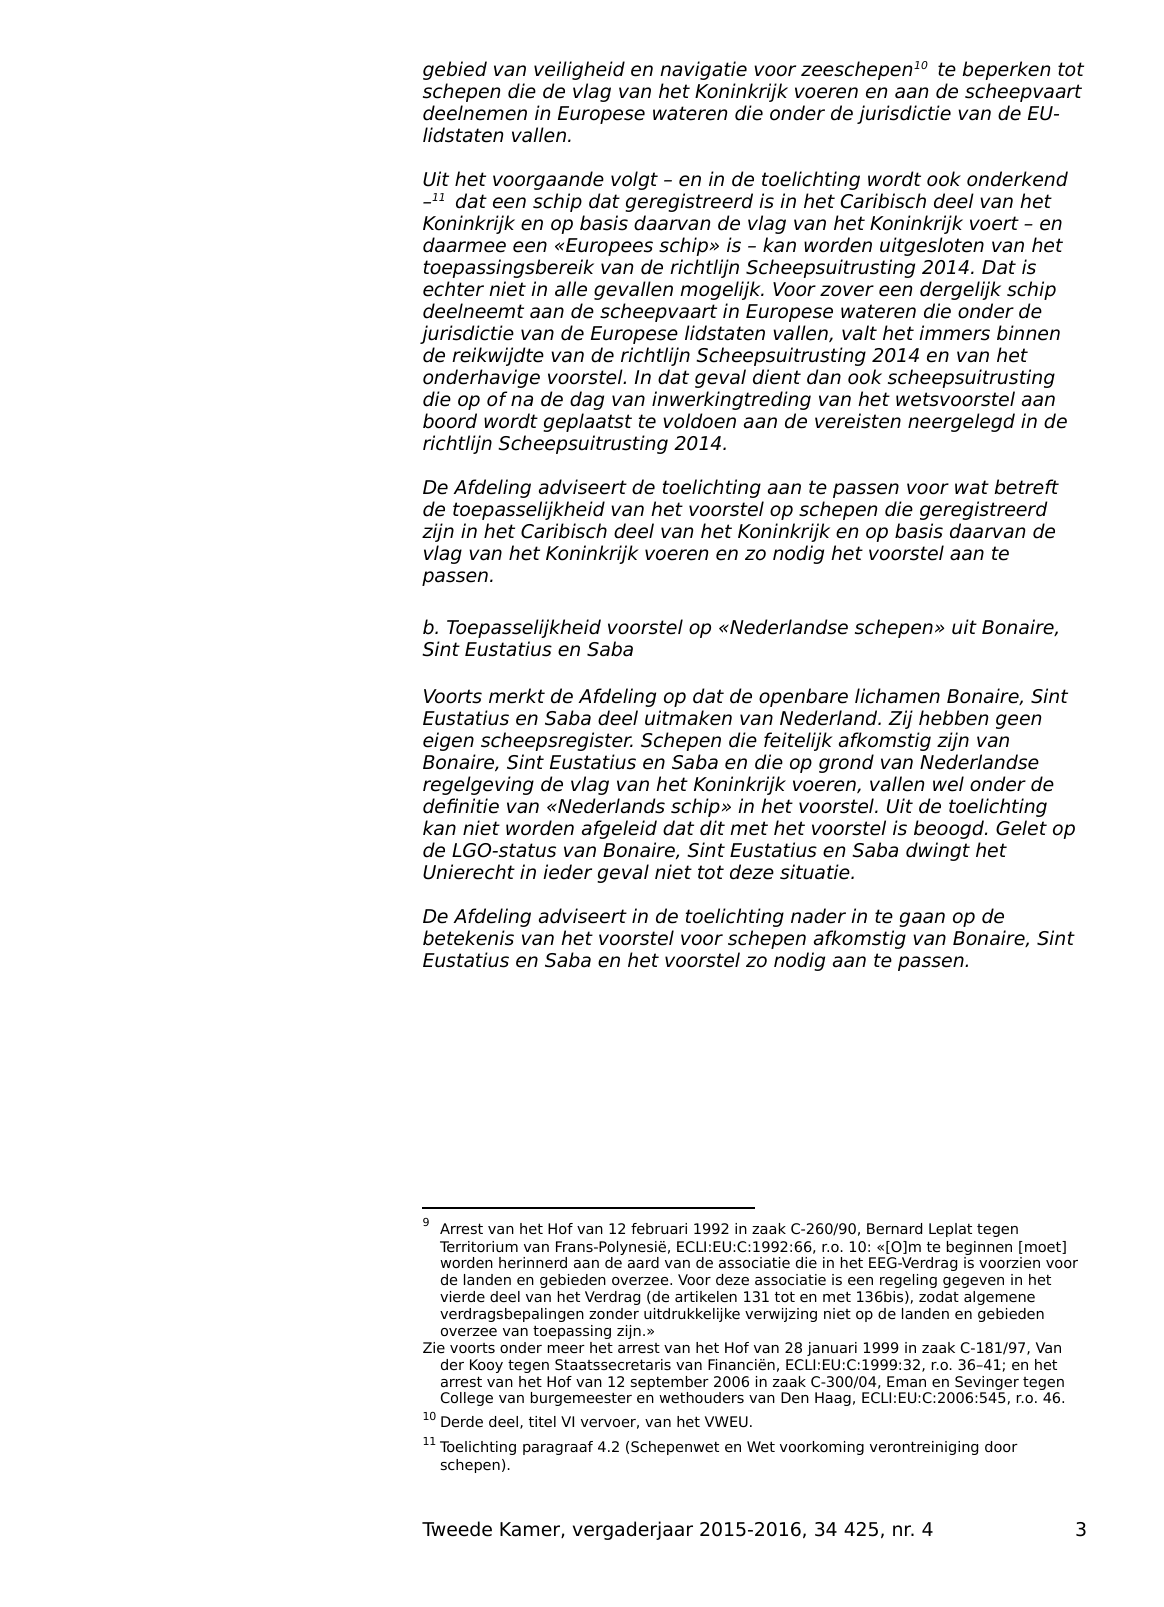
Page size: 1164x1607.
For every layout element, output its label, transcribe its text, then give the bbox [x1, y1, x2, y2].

text Uit het voorgaande volgt – en in de toelichting wordt ook onderkend – dat een schip dat geregistreerd is in het Caribisch deel van het Koninkrijk en op basis daarvan de vlag van het Koninkrijk voert – en daarmee een «Europees schip» is – kan worden uitgesloten van het toepassingsbereik van de richtlijn Scheepsuitrusting 2014. Dat is echter niet in alle gevallen mogelijk. Voor zover een dergelijk schip deelneemt aan de scheepvaart in Europese wateren die onder de jurisdictie van de Europese lidstaten vallen, valt het immers binnen de reikwijdte van de richtlijn Scheepsuitrusting 2014 en van het onderhavige voorstel. In dat geval dient dan ook scheepsuitrusting die op of na de dag van inwerkingtreding van het wetsvoorstel aan boord wordt geplaatst te voldoen aan de vereisten neergelegd in de richtlijn Scheepsuitrusting 2014. [422, 169, 1087, 455]
text Derde deel, titel VI vervoer, van het VWEU. [422, 1410, 1087, 1432]
subtitle b. Toepasselijkheid voorstel op «Nederlandse schepen» uit Bonaire, Sint Eustatius en Saba [422, 617, 1087, 661]
text De Afdeling adviseert in de toelichting nader in te gaan op de betekenis van het voorstel voor schepen afkomstig van Bonaire, Sint Eustatius en Saba en het voorstel zo nodig aan te passen. [422, 906, 1087, 972]
text Zie voorts onder meer het arrest van het Hof van 28 januari 1999 in zaak C-181/97, Van der Kooy tegen Staatssecretaris van Financiën, ECLI:EU:C:1999:32, r.o. 36–41; en het arrest van het Hof van 12 september 2006 in zaak C-300/04, Eman en Sevinger tegen College van burgemeester en wethouders van Den Haag, ECLI:EU:C:2006:545, r.o. 46. [422, 1340, 1087, 1407]
text Voorts merkt de Afdeling op dat de openbare lichamen Bonaire, Sint Eustatius en Saba deel uitmaken van Nederland. Zij hebben geen eigen scheepsregister. Schepen die feitelijk afkomstig zijn van Bonaire, Sint Eustatius en Saba en die op grond van Nederlandse regelgeving de vlag van het Koninkrijk voeren, vallen wel onder de definitie van «Nederlands schip» in het voorstel. Uit de toelichting kan niet worden afgeleid dat dit met het voorstel is beoogd. Gelet op de LGO-status van Bonaire, Sint Eustatius en Saba dwingt het Unierecht in ieder geval niet tot deze situatie. [422, 686, 1087, 884]
text De Afdeling adviseert de toelichting aan te passen voor wat betreft de toepasselijkheid van het voorstel op schepen die geregistreerd zijn in het Caribisch deel van het Koninkrijk en op basis daarvan de vlag van het Koninkrijk voeren en zo nodig het voorstel aan te passen. [422, 477, 1087, 587]
text gebied van veiligheid en navigatie voor zeeschepen te beperken tot schepen die de vlag van het Koninkrijk voeren en aan de scheepvaart deelnemen in Europese wateren die onder de jurisdictie van de EU-lidstaten vallen. [422, 59, 1087, 147]
text Arrest van het Hof van 12 februari 1992 in zaak C-260/90, Bernard Leplat tegen Territorium van Frans-Polynesië, ECLI:EU:C:1992:66, r.o. 10: «[O]m te beginnen [moet] worden herinnerd aan de aard van de associatie die in het EEG-Verdrag is voorzien voor de landen en gebieden overzee. Voor deze associatie is een regeling gegeven in het vierde deel van het Verdrag (de artikelen 131 tot en met 136bis), zodat algemene verdragsbepalingen zonder uitdrukkelijke verwijzing niet op de landen en gebieden overzee van toepassing zijn.» [422, 1217, 1087, 1340]
text Toelichting paragraaf 4.2 (Schepenwet en Wet voorkoming verontreiniging door schepen). [422, 1435, 1087, 1474]
